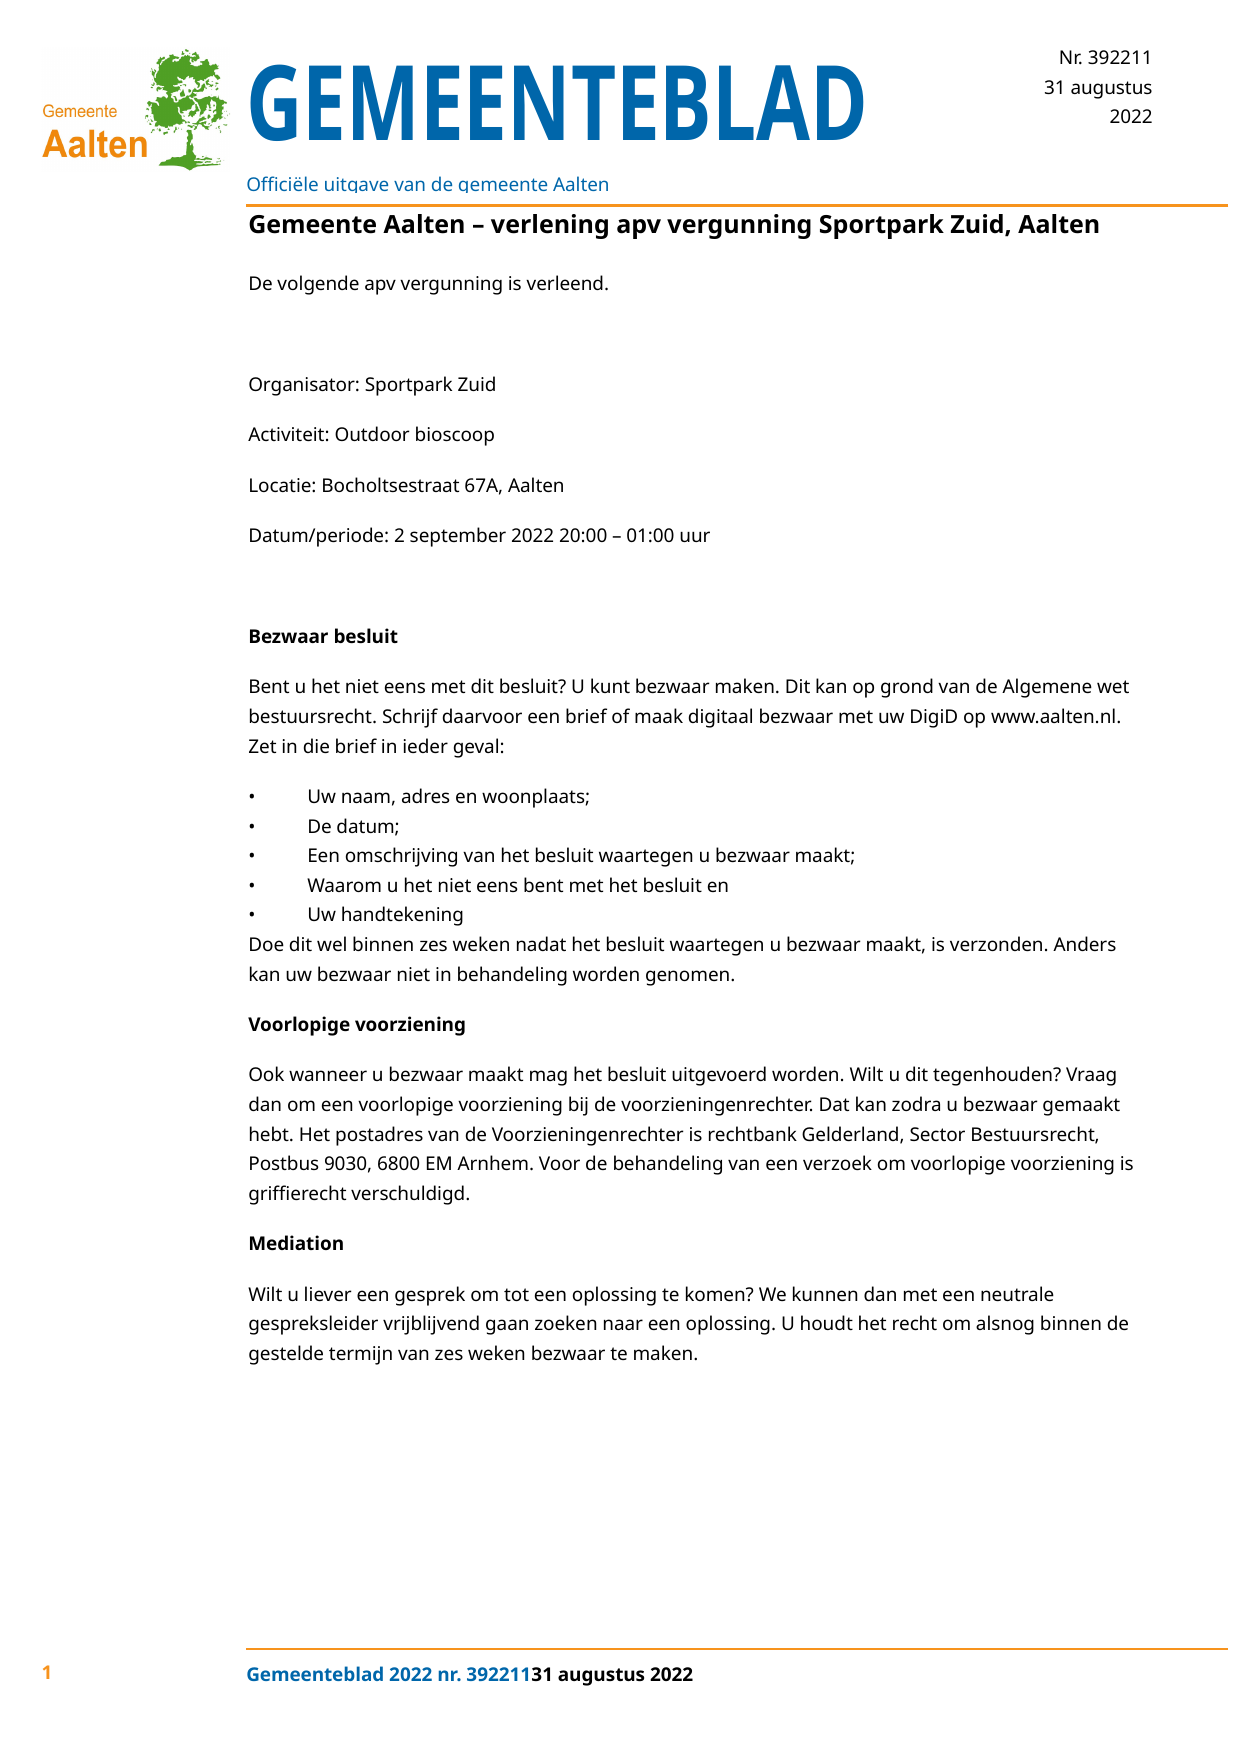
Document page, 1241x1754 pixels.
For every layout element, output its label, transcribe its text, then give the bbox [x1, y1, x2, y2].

text Doe dit wel binnen zes weken nadat het besluit waartegen u bezwaar maakt, is verzonden. Anders kan uw bezwaar niet in behandeling worden genomen. [248, 931, 1152, 986]
text Gemeente Aalten – verlening apv vergunning Sportpark Zuid, Aalten [248, 207, 1152, 241]
text Bezwaar besluit [248, 623, 1152, 649]
text De volgende apv vergunning is verleend. [248, 270, 1152, 296]
text Bent u het niet eens met dit besluit? U kunt bezwaar maken. Dit kan op grond van de Algemene wet bestuursrecht. Schrijf daarvoor een brief of maak digitaal bezwaar met uw DigiD op www.aalten.nl. Zet in die brief in ieder geval: [248, 674, 1152, 758]
text Wilt u liever een gesprek om tot een oplossing te komen? We kunnen dan met een neutrale gespreksleider vrijblijvend gaan zoeken naar een oplossing. U houdt het recht om alsnog binnen de gestelde termijn van zes weken bezwaar te maken. [248, 1281, 1152, 1366]
text Organisator: Sportpark Zuid [248, 371, 1152, 397]
text Datum/periode: 2 september 2022 20:00 – 01:00 uur [248, 522, 1152, 548]
text Ook wanneer u bezwaar maakt mag het besluit uitgevoerd worden. Wilt u dit tegenhouden? Vraag dan om een voorlopige voorziening bij de voorzieningenrechter. Dat kan zodra u bezwaar gemaakt hebt. Het postadres van de Voorzieningenrechter is rechtbank Gelderland, Sector Bestuursrecht, Postbus 9030, 6800 EM Arnhem. Voor de behandeling van een verzoek om voorlopige voorziening is griffierecht verschuldigd. [248, 1062, 1152, 1206]
text Mediation [248, 1230, 1152, 1256]
text Locatie: Bocholtsestraat 67A, Aalten [248, 472, 1152, 498]
picture [41, 47, 231, 172]
list Een omschrijving van het besluit waartegen u bezwaar maakt; [248, 842, 1152, 868]
list De datum; [248, 813, 1152, 838]
text Activiteit: Outdoor bioscoop [248, 422, 1152, 447]
list Waarom u het niet eens bent met het besluit en [248, 872, 1152, 898]
list Uw naam, adres en woonplaats; [248, 783, 1152, 809]
list Uw handtekening [248, 902, 1152, 927]
text Voorlopige voorziening [248, 1011, 1152, 1037]
